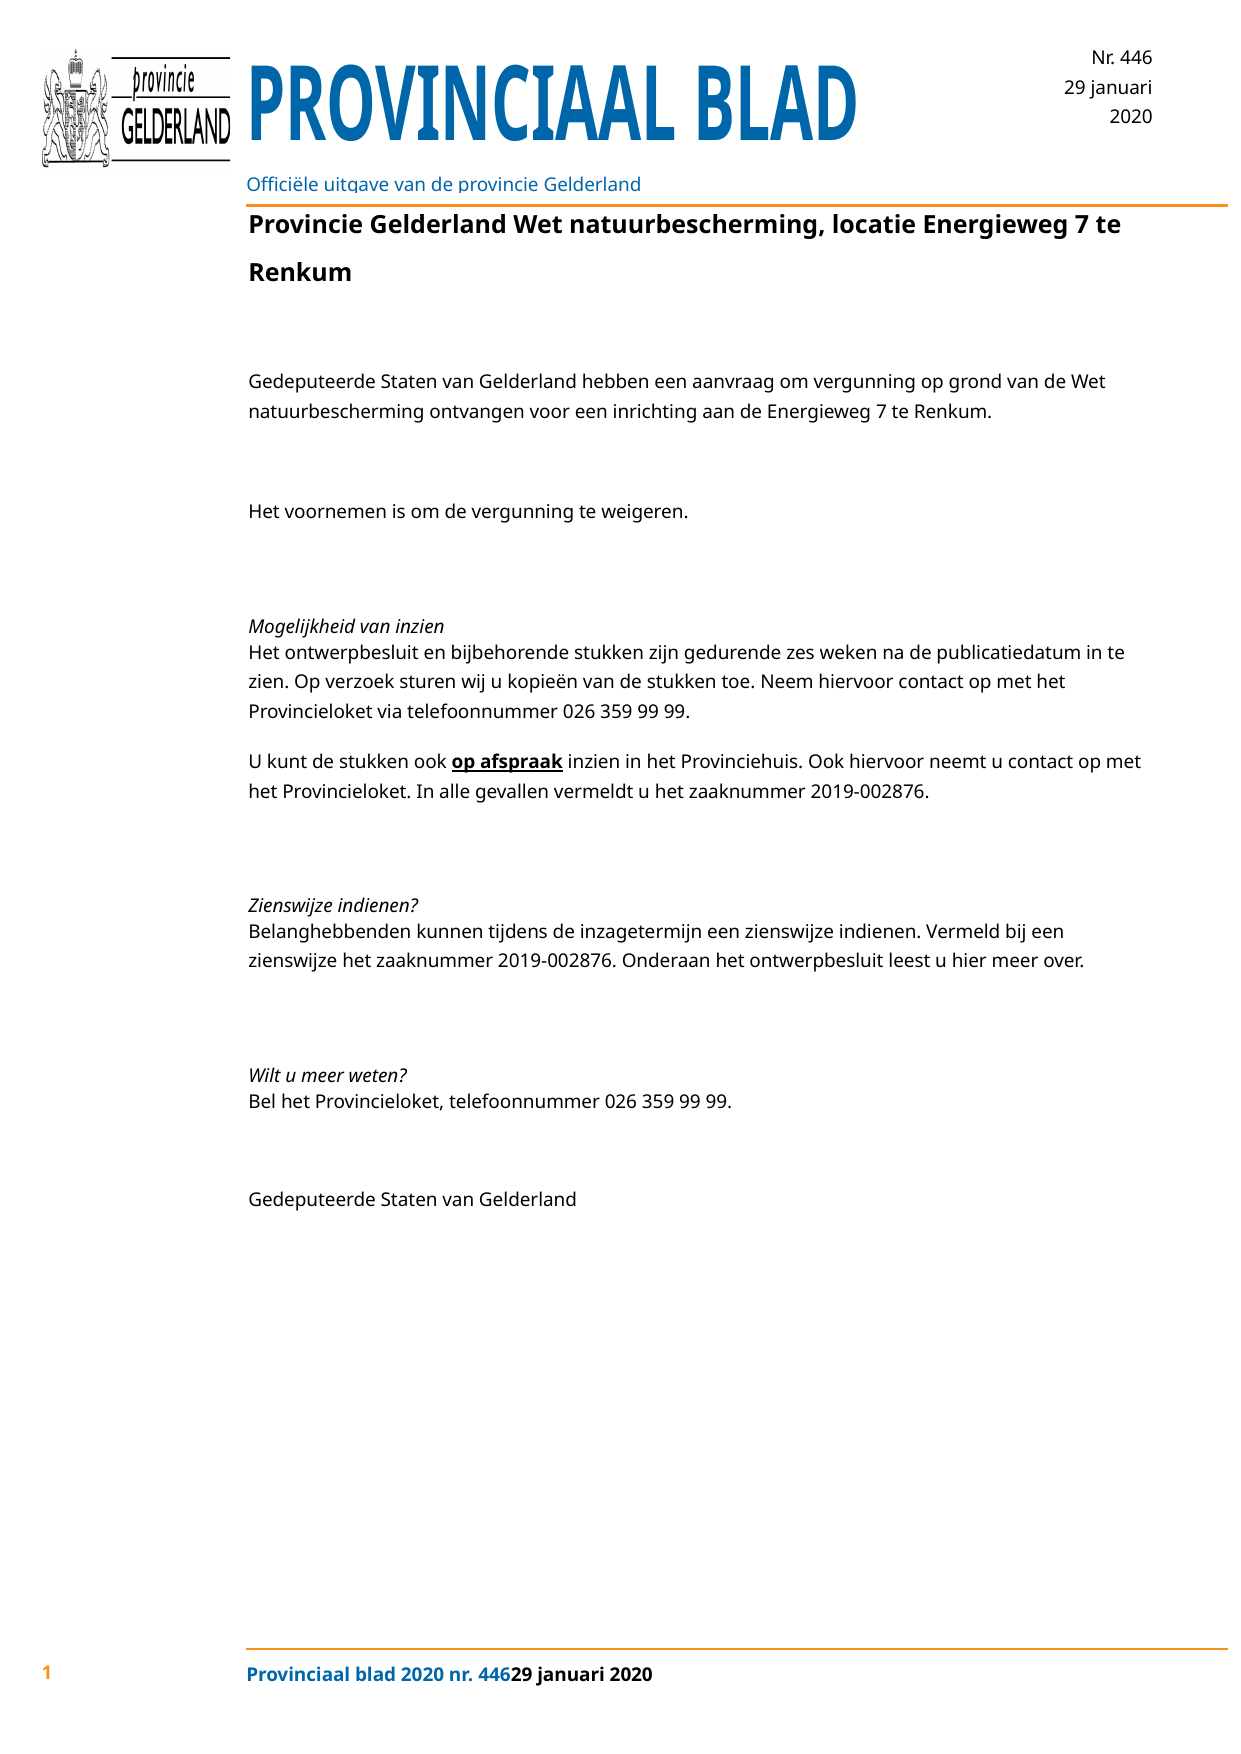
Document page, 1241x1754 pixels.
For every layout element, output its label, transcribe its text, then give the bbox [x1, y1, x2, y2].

text Gedeputeerde Staten van Gelderland [248, 1186, 1152, 1212]
text Belanghebbenden kunnen tijdens de inzagetermijn een zienswijze indienen. Vermeld bij een zienswijze het zaaknummer 2019-002876. Onderaan het ontwerpbesluit leest u hier meer over. [248, 918, 1152, 973]
text Bel het Provincieloket, telefoonnummer 026 359 99 99. [248, 1088, 1152, 1113]
text Het voornemen is om de vergunning te weigeren. [248, 499, 1152, 524]
text Gedeputeerde Staten van Gelderland hebben een aanvraag om vergunning op grond van de Wet natuurbescherming ontvangen voor een inrichting aan de Energieweg 7 te Renkum. [248, 368, 1152, 424]
text Het ontwerpbesluit en bijbehorende stukken zijn gedurende zes weken na de publicatiedatum in te zien. Op verzoek sturen wij u kopieën van de stukken toe. Neem hiervoor contact op met het Provincieloket via telefoonnummer 026 359 99 99. [248, 639, 1152, 724]
text Provincie Gelderland Wet natuurbescherming, locatie Energieweg 7 te Renkum [248, 207, 1152, 288]
text Wilt u meer weten? [248, 1062, 1152, 1088]
text U kunt de stukken ook op afspraak inzien in het Provinciehuis. Ook hiervoor neemt u contact op met het Provincieloket. In alle gevallen vermeldt u het zaaknummer 2019-002876. [248, 748, 1152, 804]
text Mogelijkheid van inzien [248, 613, 1152, 639]
picture [41, 47, 231, 172]
text Zienswijze indienen? [248, 892, 1152, 918]
